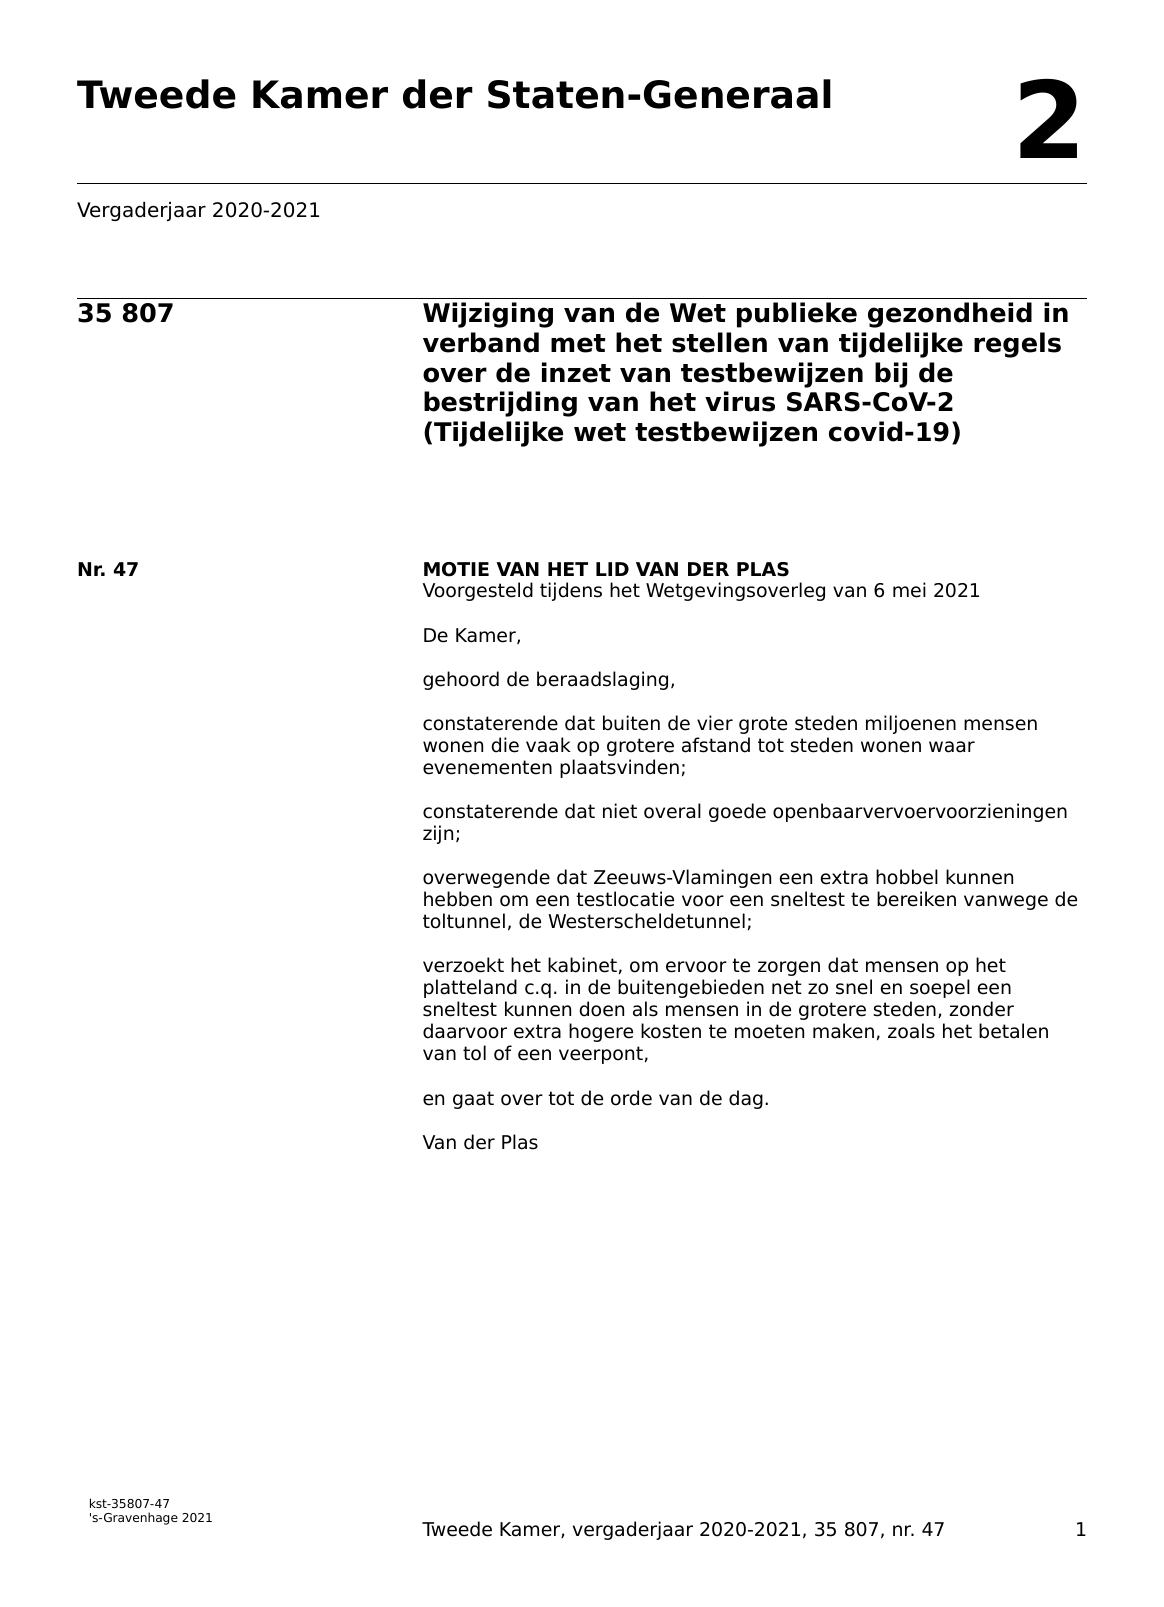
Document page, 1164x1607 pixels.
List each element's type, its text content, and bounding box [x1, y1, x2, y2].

table_header Tweede Kamer der Staten-Generaal [77, 59, 886, 183]
text constaterende dat buiten de vier grote steden miljoenen mensen wonen die vaak op grotere afstand tot steden wonen waar evenementen plaatsvinden; [422, 713, 1087, 779]
text Voorgesteld tijdens het Wetgevingsoverleg van 6 mei 2021 [422, 580, 1087, 602]
text 's-Gravenhage 2021 [88, 1511, 323, 1525]
text gehoord de beraadslaging, [422, 669, 1087, 691]
text en gaat over tot de orde van de dag. [422, 1087, 1087, 1109]
text overwegende dat Zeeuws-Vlamingen een extra hobbel kunnen hebben om een testlocatie voor een sneltest te bereiken vanwege de toltunnel, de Westerscheldetunnel; [422, 867, 1087, 933]
table_cell Vergaderjaar 2020-2021 [77, 184, 1087, 298]
subtitle Nr. 47 MOTIE VAN HET LID VAN DER PLAS [77, 558, 1087, 580]
text De Kamer, [422, 624, 1087, 647]
text Van der Plas [422, 1132, 1087, 1153]
text constaterende dat niet overal goede openbaarvervoervoorzieningen zijn; [422, 801, 1087, 845]
text kst-35807-47 [88, 1497, 323, 1511]
text verzoekt het kabinet, om ervoor te zorgen dat mensen op het platteland c.q. in de buitengebieden net zo snel en soepel een sneltest kunnen doen als mensen in de grotere steden, zonder daarvoor extra hogere kosten te moeten maken, zoals het betalen van tol of een veerpont, [422, 955, 1087, 1065]
table_header 2 [886, 59, 1087, 183]
subtitle 35 807 Wijziging van de Wet publieke gezondheid in verband met het stellen van tijdelijke regels over de inzet van testbewijzen bij de bestrijding van het virus SARS-CoV-2 (Tijdelijke wet testbewijzen covid-19) [77, 299, 1087, 447]
